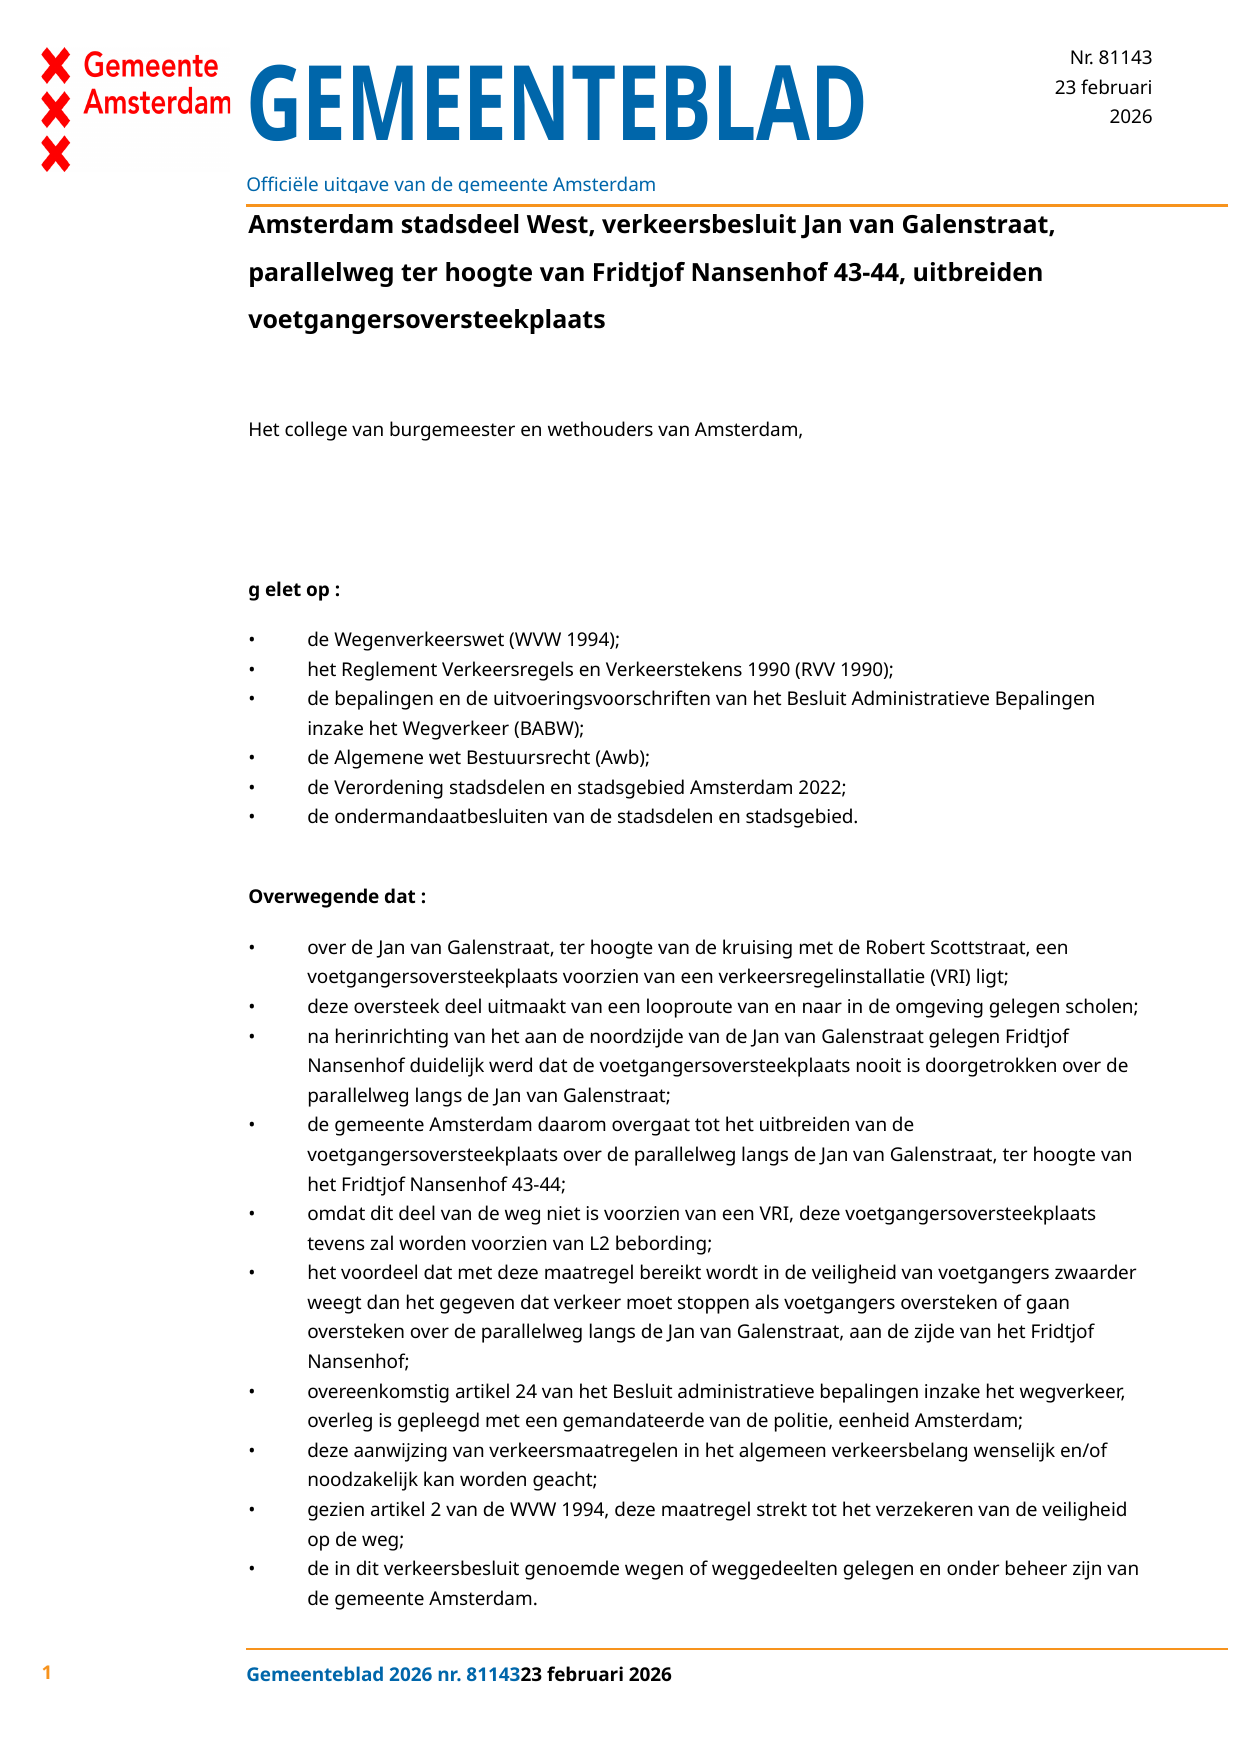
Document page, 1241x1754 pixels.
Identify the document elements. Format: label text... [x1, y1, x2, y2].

picture [41, 47, 231, 172]
list de Algemene wet Bestuursrecht (Awb); [248, 744, 1152, 770]
list deze aanwijzing van verkeersmaatregelen in het algemeen verkeersbelang wenselijk en/of noodzakelijk kan worden geacht; [248, 1437, 1152, 1492]
text Overwegende dat : [248, 884, 1152, 909]
list deze oversteek deel uitmaakt van een looproute van en naar in de omgeving gelegen scholen; [248, 993, 1152, 1019]
text Amsterdam stadsdeel West, verkeersbesluit Jan van Galenstraat, parallelweg ter hoogte van Fridtjof Nansenhof 43-44, uitbreiden voetgangersoversteekplaats [248, 207, 1152, 336]
text g elet op : [248, 576, 1152, 602]
list gezien artikel 2 van de WVW 1994, deze maatregel strekt tot het verzekeren van de veiligheid op de weg; [248, 1496, 1152, 1552]
list het Reglement Verkeersregels en Verkeerstekens 1990 (RVV 1990); [248, 656, 1152, 682]
list overeenkomstig artikel 24 van het Besluit administratieve bepalingen inzake het wegverkeer, overleg is gepleegd met een gemandateerde van de politie, eenheid Amsterdam; [248, 1378, 1152, 1433]
list over de Jan van Galenstraat, ter hoogte van de kruising met de Robert Scottstraat, een voetgangersoversteekplaats voorzien van een verkeersregelinstallatie (VRI) ligt; [248, 934, 1152, 989]
list de Wegenverkeerswet (WVW 1994); [248, 626, 1152, 652]
list de ondermandaatbesluiten van de stadsdelen en stadsgebied. [248, 804, 1152, 829]
list het voordeel dat met deze maatregel bereikt wordt in de veiligheid van voetgangers zwaarder weegt dan het gegeven dat verkeer moet stoppen als voetgangers oversteken of gaan oversteken over de parallelweg langs de Jan van Galenstraat, aan de zijde van het Fridtjof Nansenhof; [248, 1259, 1152, 1374]
list de in dit verkeersbesluit genoemde wegen of weggedeelten gelegen en onder beheer zijn van de gemeente Amsterdam. [248, 1555, 1152, 1611]
list omdat dit deel van de weg niet is voorzien van een VRI, deze voetgangersoversteekplaats tevens zal worden voorzien van L2 bebording; [248, 1200, 1152, 1256]
text Het college van burgemeester en wethouders van Amsterdam, [248, 416, 1152, 442]
list na herinrichting van het aan de noordzijde van de Jan van Galenstraat gelegen Fridtjof Nansenhof duidelijk werd dat de voetgangersoversteekplaats nooit is doorgetrokken over de parallelweg langs de Jan van Galenstraat; [248, 1023, 1152, 1108]
list de gemeente Amsterdam daarom overgaat tot het uitbreiden van de voetgangersoversteekplaats over de parallelweg langs de Jan van Galenstraat, ter hoogte van het Fridtjof Nansenhof 43-44; [248, 1112, 1152, 1197]
list de Verordening stadsdelen en stadsgebied Amsterdam 2022; [248, 774, 1152, 800]
list de bepalingen en de uitvoeringsvoorschriften van het Besluit Administratieve Bepalingen inzake het Wegverkeer (BABW); [248, 685, 1152, 741]
